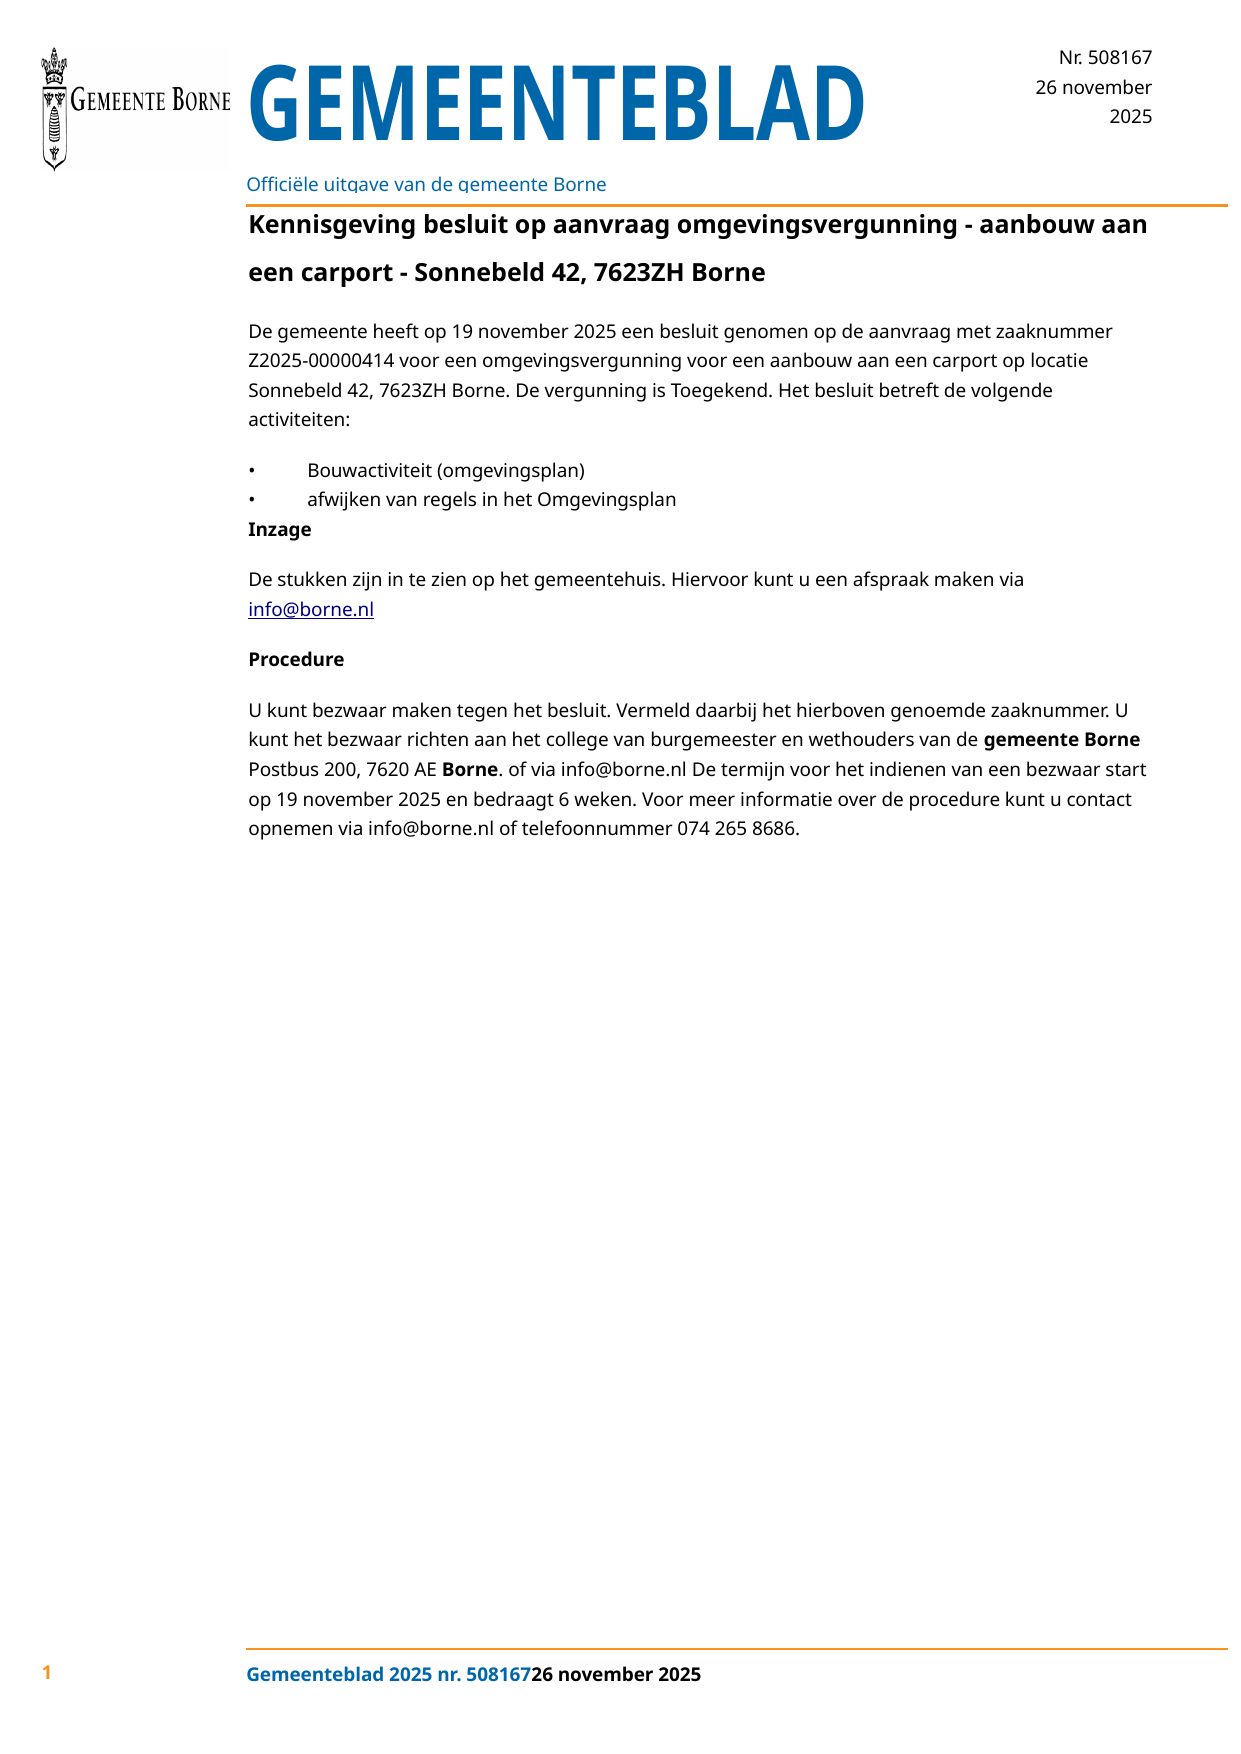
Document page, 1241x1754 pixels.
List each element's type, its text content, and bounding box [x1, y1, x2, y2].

text De gemeente heeft op 19 november 2025 een besluit genomen op de aanvraag met zaaknummer Z2025-00000414 voor een omgevingsvergunning voor een aanbouw aan een carport op locatie Sonnebeld 42, 7623ZH Borne. De vergunning is Toegekend. Het besluit betreft de volgende activiteiten: [248, 318, 1152, 432]
picture [41, 47, 231, 172]
text U kunt bezwaar maken tegen het besluit. Vermeld daarbij het hierboven genoemde zaaknummer. U kunt het bezwaar richten aan het college van burgemeester en wethouders van de gemeente Borne Postbus 200, 7620 AE Borne. of via info@borne.nl De termijn voor het indienen van een bezwaar start op 19 november 2025 en bedraagt 6 weken. Voor meer informatie over de procedure kunt u contact opnemen via info@borne.nl of telefoonnummer 074 265 8686. [248, 697, 1152, 841]
text Inzage [248, 516, 1152, 542]
text Procedure [248, 647, 1152, 672]
list Bouwactiviteit (omgevingsplan) [248, 457, 1152, 483]
text De stukken zijn in te zien op het gemeentehuis. Hiervoor kunt u een afspraak maken via info@borne.nl [248, 567, 1152, 622]
list afwijken van regels in het Omgevingsplan [248, 487, 1152, 512]
text Kennisgeving besluit op aanvraag omgevingsvergunning - aanbouw aan een carport - Sonnebeld 42, 7623ZH Borne [248, 207, 1152, 288]
